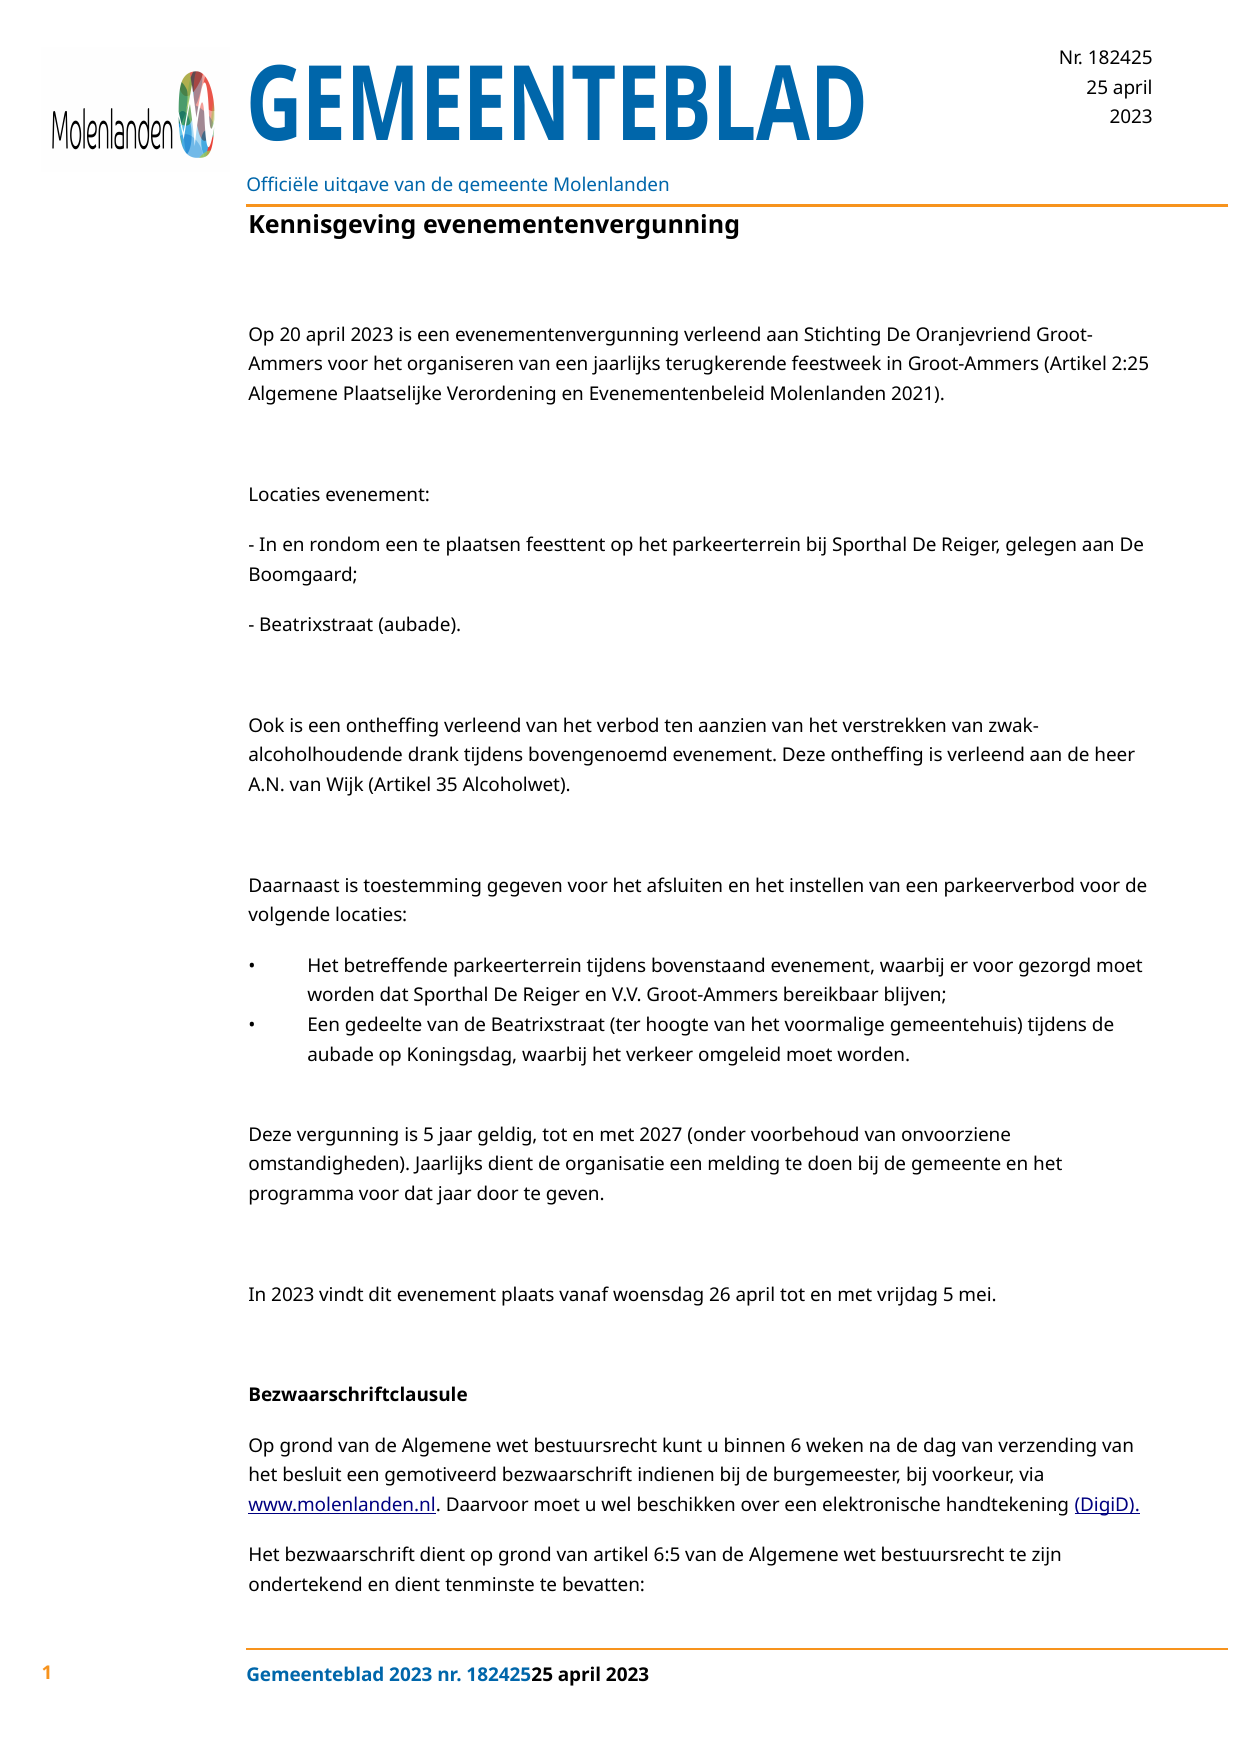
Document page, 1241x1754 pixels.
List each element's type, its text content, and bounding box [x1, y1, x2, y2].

text Ook is een ontheffing verleend van het verbod ten aanzien van het verstrekken van zwak-alcoholhoudende drank tijdens bovengenoemd evenement. Deze ontheffing is verleend aan de heer A.N. van Wijk (Artikel 35 Alcoholwet). [248, 712, 1152, 797]
list Het betreffende parkeerterrein tijdens bovenstaand evenement, waarbij er voor gezorgd moet worden dat Sporthal De Reiger en V.V. Groot-Ammers bereikbaar blijven; [248, 952, 1152, 1007]
text - In en rondom een te plaatsen feesttent op het parkeerterrein bij Sporthal De Reiger, gelegen aan De Boomgaard; [248, 531, 1152, 586]
text Op 20 april 2023 is een evenementenvergunning verleend aan Stichting De Oranjevriend Groot-Ammers voor het organiseren van een jaarlijks terugkerende feestweek in Groot-Ammers (Artikel 2:25 Algemene Plaatselijke Verordening en Evenementenbeleid Molenlanden 2021). [248, 321, 1152, 406]
text In 2023 vindt dit evenement plaats vanaf woensdag 26 april tot en met vrijdag 5 mei. [248, 1281, 1152, 1306]
text Daarnaast is toestemming gegeven voor het afsluiten en het instellen van een parkeerverbod voor de volgende locaties: [248, 872, 1152, 927]
text Bezwaarschriftclausule [248, 1382, 1152, 1407]
list Een gedeelte van de Beatrixstraat (ter hoogte van het voormalige gemeentehuis) tijdens de aubade op Koningsdag, waarbij het verkeer omgeleid moet worden. [248, 1011, 1152, 1066]
picture [41, 47, 231, 172]
text Deze vergunning is 5 jaar geldig, tot en met 2027 (onder voorbehoud van onvoorziene omstandigheden). Jaarlijks dient de organisatie een melding te doen bij de gemeente en het programma voor dat jaar door te geven. [248, 1121, 1152, 1206]
text Locaties evenement: [248, 481, 1152, 506]
text - Beatrixstraat (aubade). [248, 611, 1152, 637]
text Op grond van de Algemene wet bestuursrecht kunt u binnen 6 weken na de dag van verzending van het besluit een gemotiveerd bezwaarschrift indienen bij de burgemeester, bij voorkeur, via www.molenlanden.nl. Daarvoor moet u wel beschikken over een elektronische handtekening (DigiD). [248, 1432, 1152, 1517]
text Kennisgeving evenementenvergunning [248, 207, 1152, 241]
text Het bezwaarschrift dient op grond van artikel 6:5 van de Algemene wet bestuursrecht te zijn ondertekend en dient tenminste te bevatten: [248, 1542, 1152, 1597]
